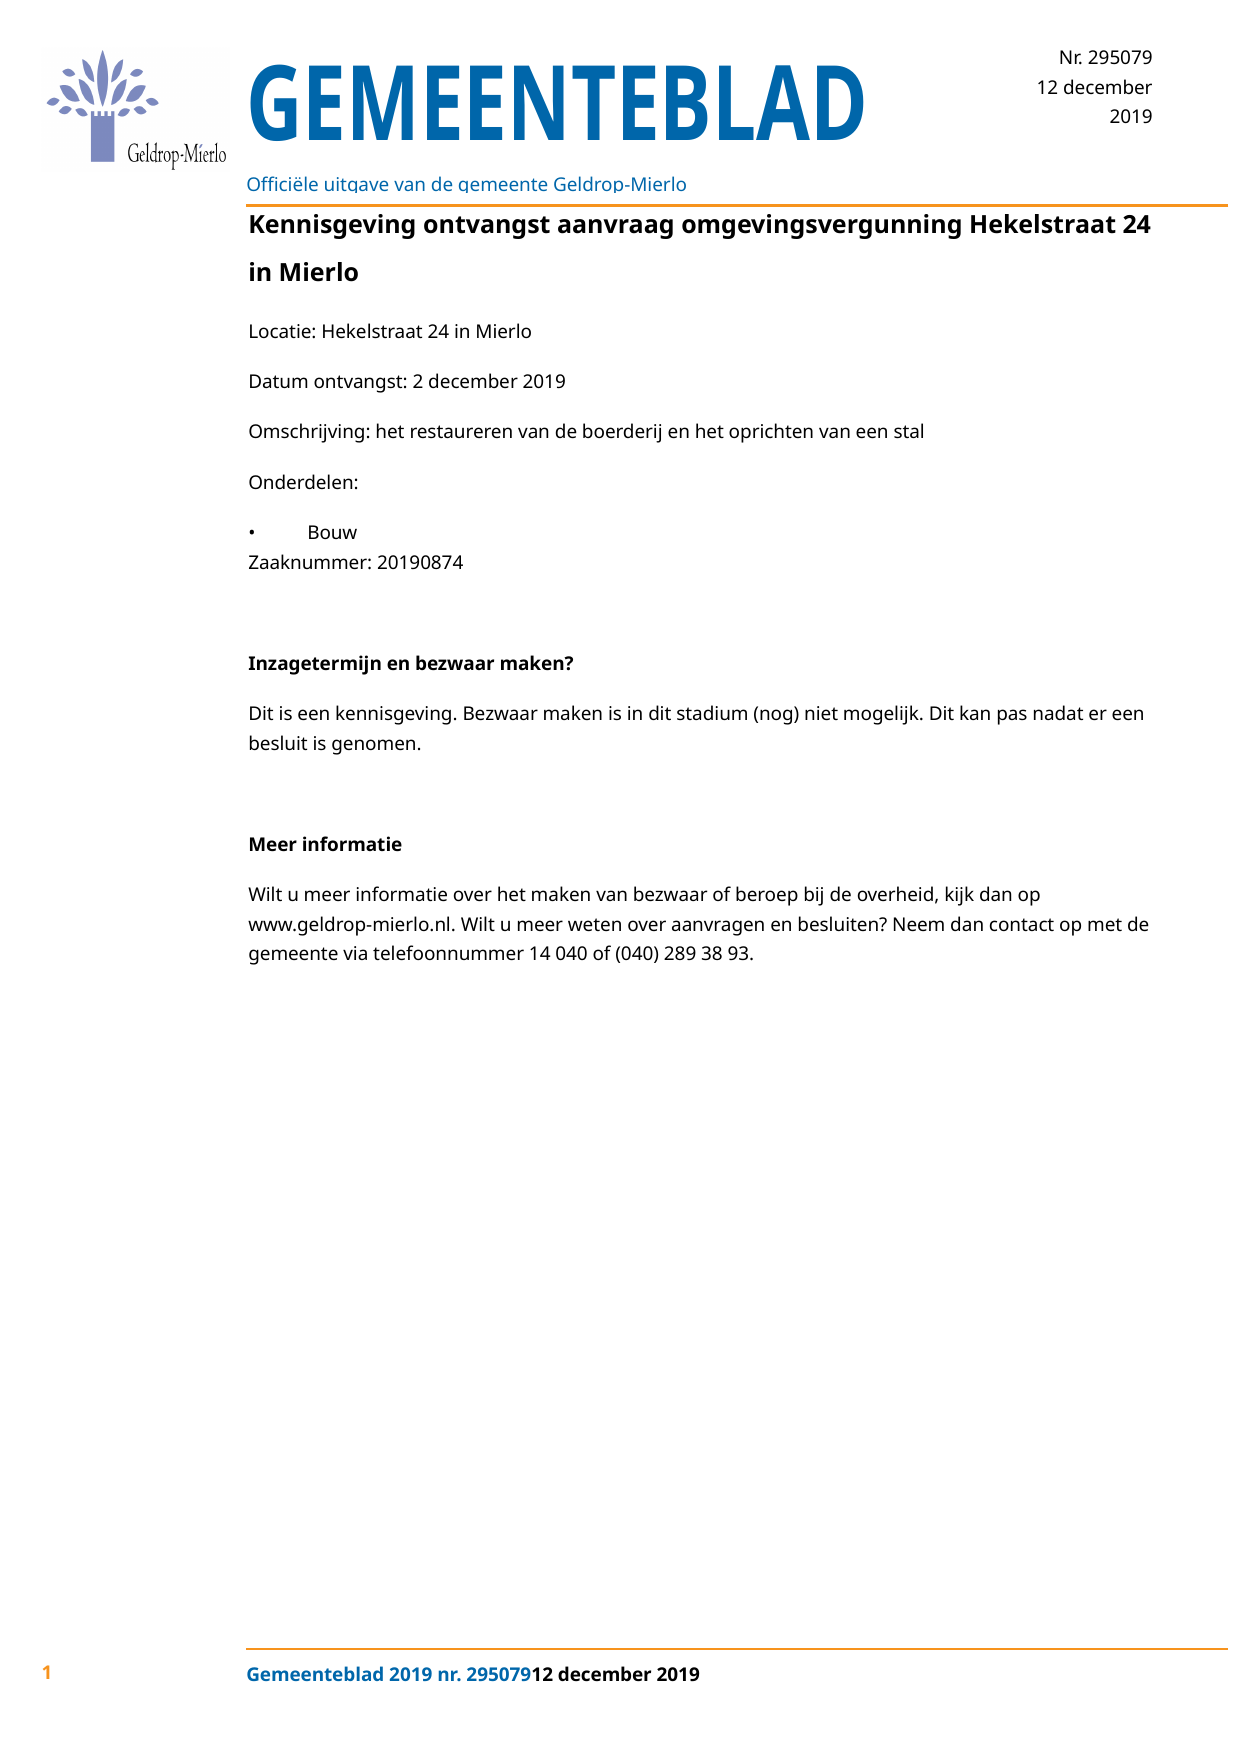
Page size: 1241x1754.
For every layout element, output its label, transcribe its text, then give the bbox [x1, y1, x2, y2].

text Wilt u meer informatie over het maken van bezwaar of beroep bij de overheid, kijk dan op www.geldrop-mierlo.nl. Wilt u meer weten over aanvragen en besluiten? Neem dan contact op met de gemeente via telefoonnummer 14 040 of (040) 289 38 93. [248, 881, 1152, 966]
text Zaaknummer: 20190874 [248, 549, 1152, 575]
list Bouw [248, 519, 1152, 545]
text Datum ontvangst: 2 december 2019 [248, 368, 1152, 394]
text Dit is een kennisgeving. Bezwaar maken is in dit stadium (nog) niet mogelijk. Dit kan pas nadat er een besluit is genomen. [248, 700, 1152, 756]
text Locatie: Hekelstraat 24 in Mierlo [248, 318, 1152, 344]
picture [41, 47, 231, 172]
text Omschrijving: het restaureren van de boerderij en het oprichten van een stal [248, 419, 1152, 444]
text Onderdelen: [248, 469, 1152, 495]
text Kennisgeving ontvangst aanvraag omgevingsvergunning Hekelstraat 24 in Mierlo [248, 207, 1152, 288]
text Meer informatie [248, 831, 1152, 857]
text Inzagetermijn en bezwaar maken? [248, 650, 1152, 676]
